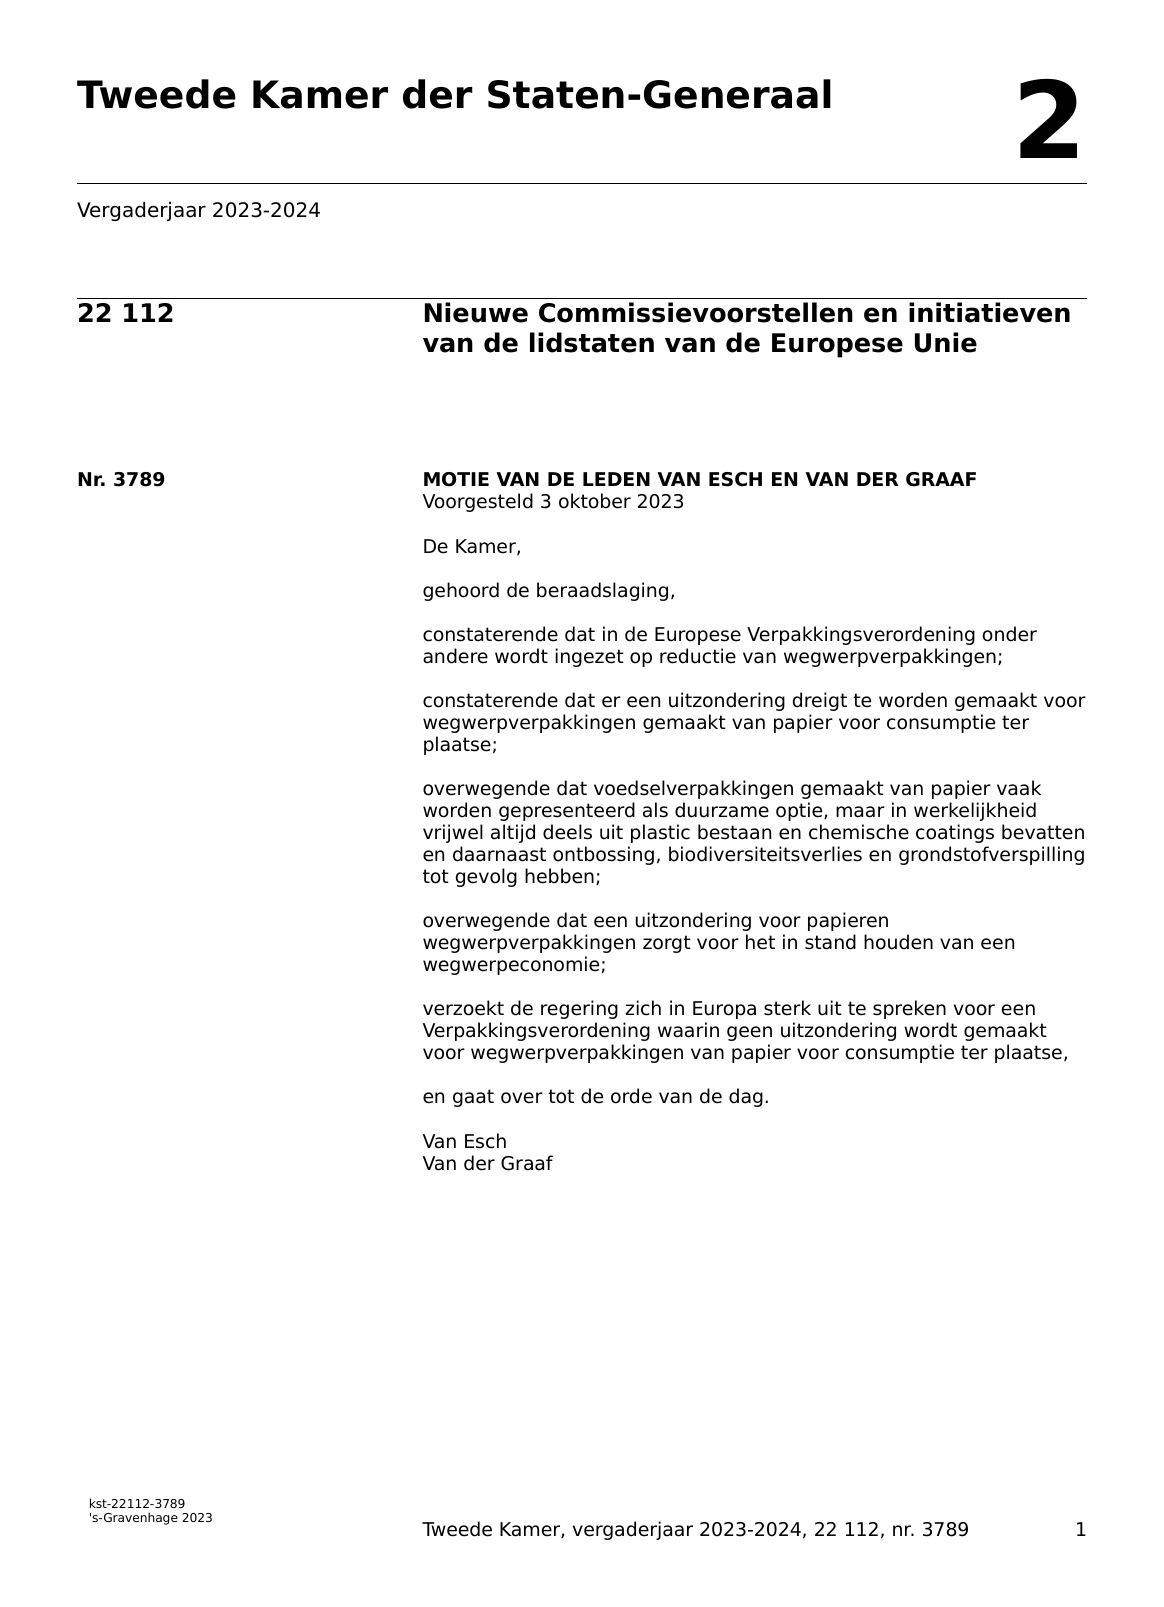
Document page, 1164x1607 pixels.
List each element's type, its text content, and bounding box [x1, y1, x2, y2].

text constaterende dat er een uitzondering dreigt te worden gemaakt voor wegwerpverpakkingen gemaakt van papier voor consumptie ter plaatse; [422, 690, 1087, 756]
table_cell Vergaderjaar 2023-2024 [77, 184, 1087, 298]
text Van Esch [422, 1131, 1087, 1153]
text Voorgesteld 3 oktober 2023 [422, 491, 1087, 513]
subtitle Nr. 3789 MOTIE VAN DE LEDEN VAN ESCH EN VAN DER GRAAF [77, 469, 1087, 491]
text De Kamer, [422, 536, 1087, 557]
text en gaat over tot de orde van de dag. [422, 1086, 1087, 1108]
text constaterende dat in de Europese Verpakkingsverordening onder andere wordt ingezet op reductie van wegwerpverpakkingen; [422, 624, 1087, 668]
text verzoekt de regering zich in Europa sterk uit te spreken voor een Verpakkingsverordening waarin geen uitzondering wordt gemaakt voor wegwerpverpakkingen van papier voor consumptie ter plaatse, [422, 998, 1087, 1064]
text Van der Graaf [422, 1153, 1087, 1174]
text gehoord de beraadslaging, [422, 580, 1087, 602]
subtitle 22 112 Nieuwe Commissievoorstellen en initiatieven van de lidstaten van de Europese Unie [77, 299, 1087, 358]
table_header 2 [886, 59, 1087, 183]
table_header Tweede Kamer der Staten-Generaal [77, 59, 886, 183]
text overwegende dat voedselverpakkingen gemaakt van papier vaak worden gepresenteerd als duurzame optie, maar in werkelijkheid vrijwel altijd deels uit plastic bestaan en chemische coatings bevatten en daarnaast ontbossing, biodiversiteitsverlies en grondstofverspilling tot gevolg hebben; [422, 778, 1087, 888]
text kst-22112-3789 [88, 1497, 323, 1511]
text 's-Gravenhage 2023 [88, 1511, 323, 1525]
text overwegende dat een uitzondering voor papieren wegwerpverpakkingen zorgt voor het in stand houden van een wegwerpeconomie; [422, 910, 1087, 976]
